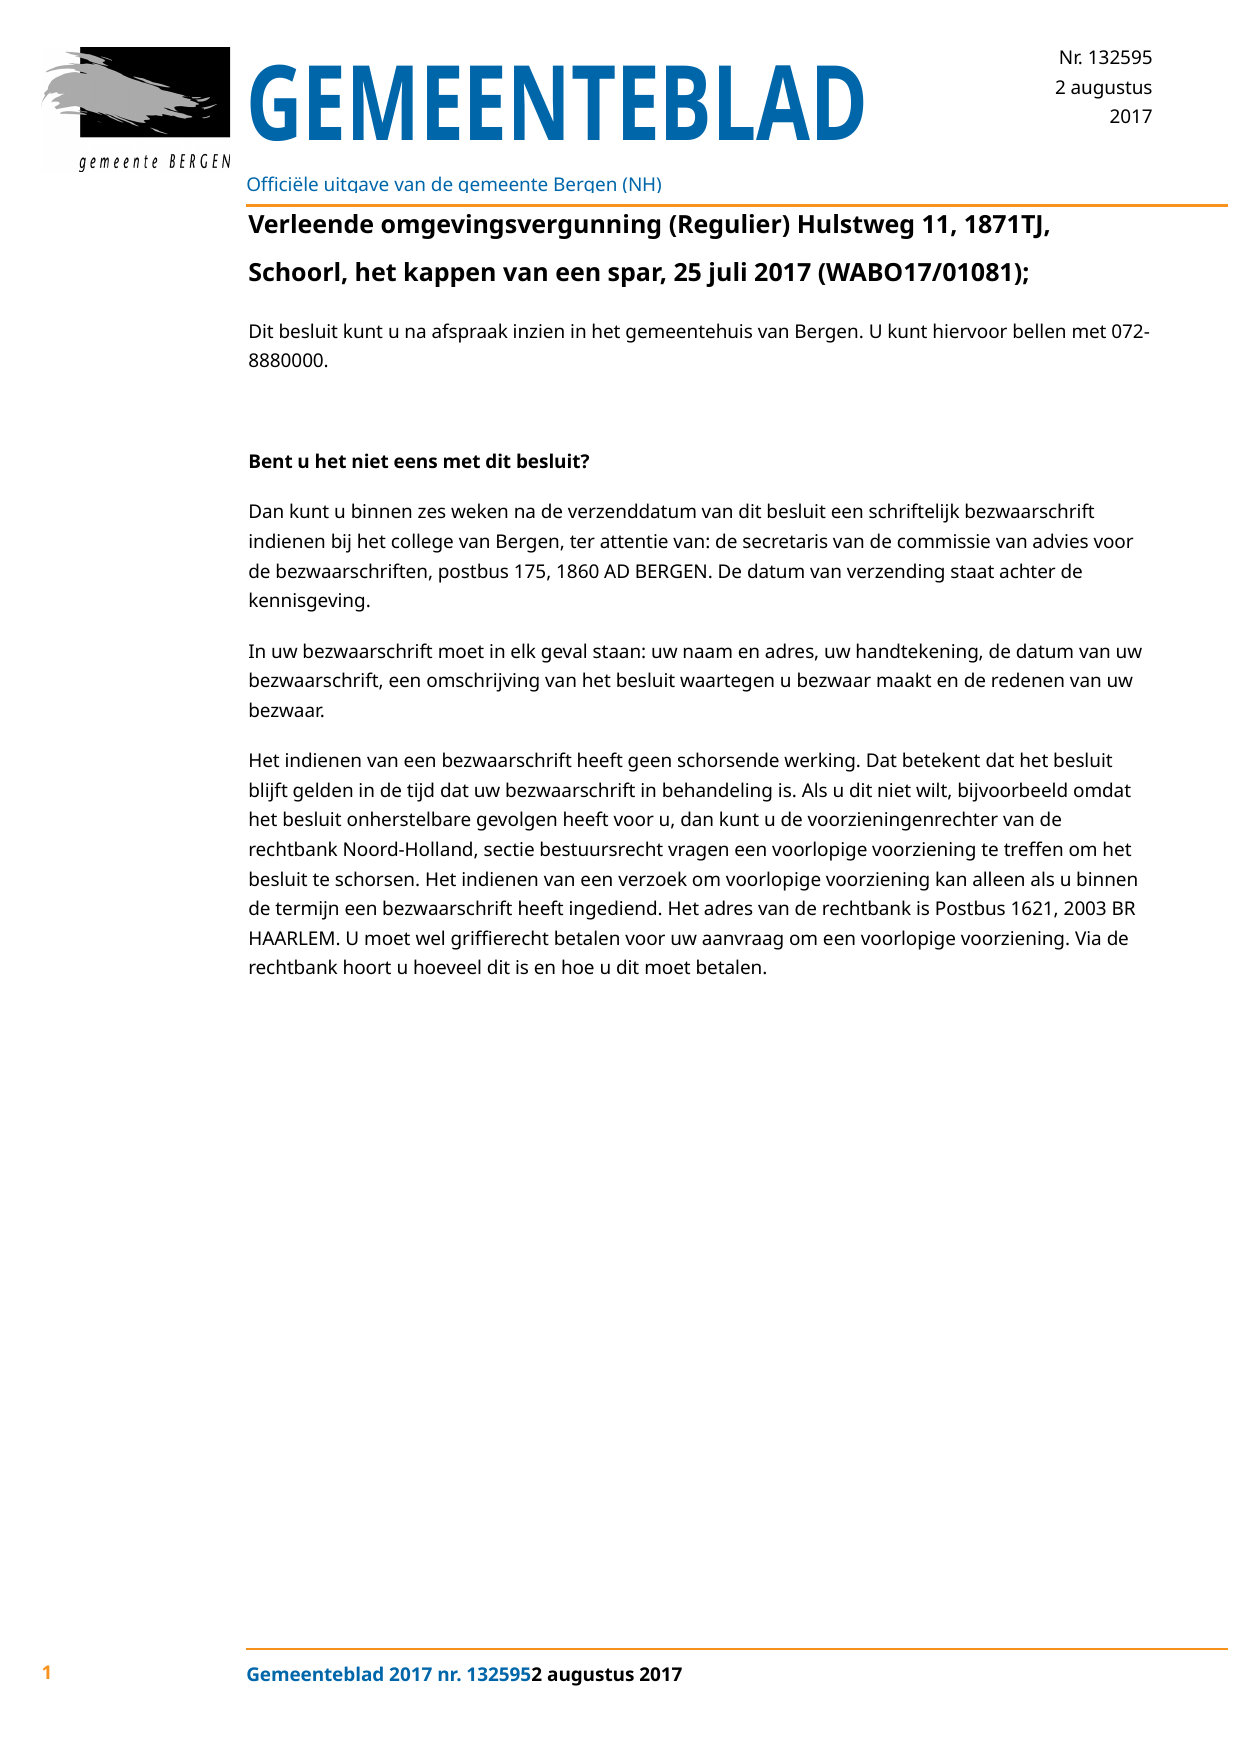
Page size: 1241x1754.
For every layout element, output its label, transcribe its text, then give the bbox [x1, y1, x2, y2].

text In uw bezwaarschrift moet in elk geval staan: uw naam en adres, uw handtekening, de datum van uw bezwaarschrift, een omschrijving van het besluit waartegen u bezwaar maakt en de redenen van uw bezwaar. [248, 638, 1152, 723]
text Dan kunt u binnen zes weken na de verzenddatum van dit besluit een schriftelijk bezwaarschrift indienen bij het college van Bergen, ter attentie van: de secretaris van de commissie van advies voor de bezwaarschriften, postbus 175, 1860 AD BERGEN. De datum van verzending staat achter de kennisgeving. [248, 499, 1152, 613]
text Het indienen van een bezwaarschrift heeft geen schorsende werking. Dat betekent dat het besluit blijft gelden in de tijd dat uw bezwaarschrift in behandeling is. Als u dit niet wilt, bijvoorbeeld omdat het besluit onherstelbare gevolgen heeft voor u, dan kunt u de voorzieningenrechter van de rechtbank Noord-Holland, sectie bestuursrecht vragen een voorlopige voorziening te treffen om het besluit te schorsen. Het indienen van een verzoek om voorlopige voorziening kan alleen als u binnen de termijn een bezwaarschrift heeft ingediend. Het adres van de rechtbank is Postbus 1621, 2003 BR HAARLEM. U moet wel griffierecht betalen voor uw aanvraag om een voorlopige voorziening. Via de rechtbank hoort u hoeveel dit is en hoe u dit moet betalen. [248, 747, 1152, 980]
text Bent u het niet eens met dit besluit? [248, 448, 1152, 474]
picture [41, 47, 231, 172]
text Dit besluit kunt u na afspraak inzien in het gemeentehuis van Bergen. U kunt hiervoor bellen met 072-8880000. [248, 318, 1152, 373]
text Verleende omgevingsvergunning (Regulier) Hulstweg 11, 1871TJ, Schoorl, het kappen van een spar, 25 juli 2017 (WABO17/01081); [248, 207, 1152, 288]
